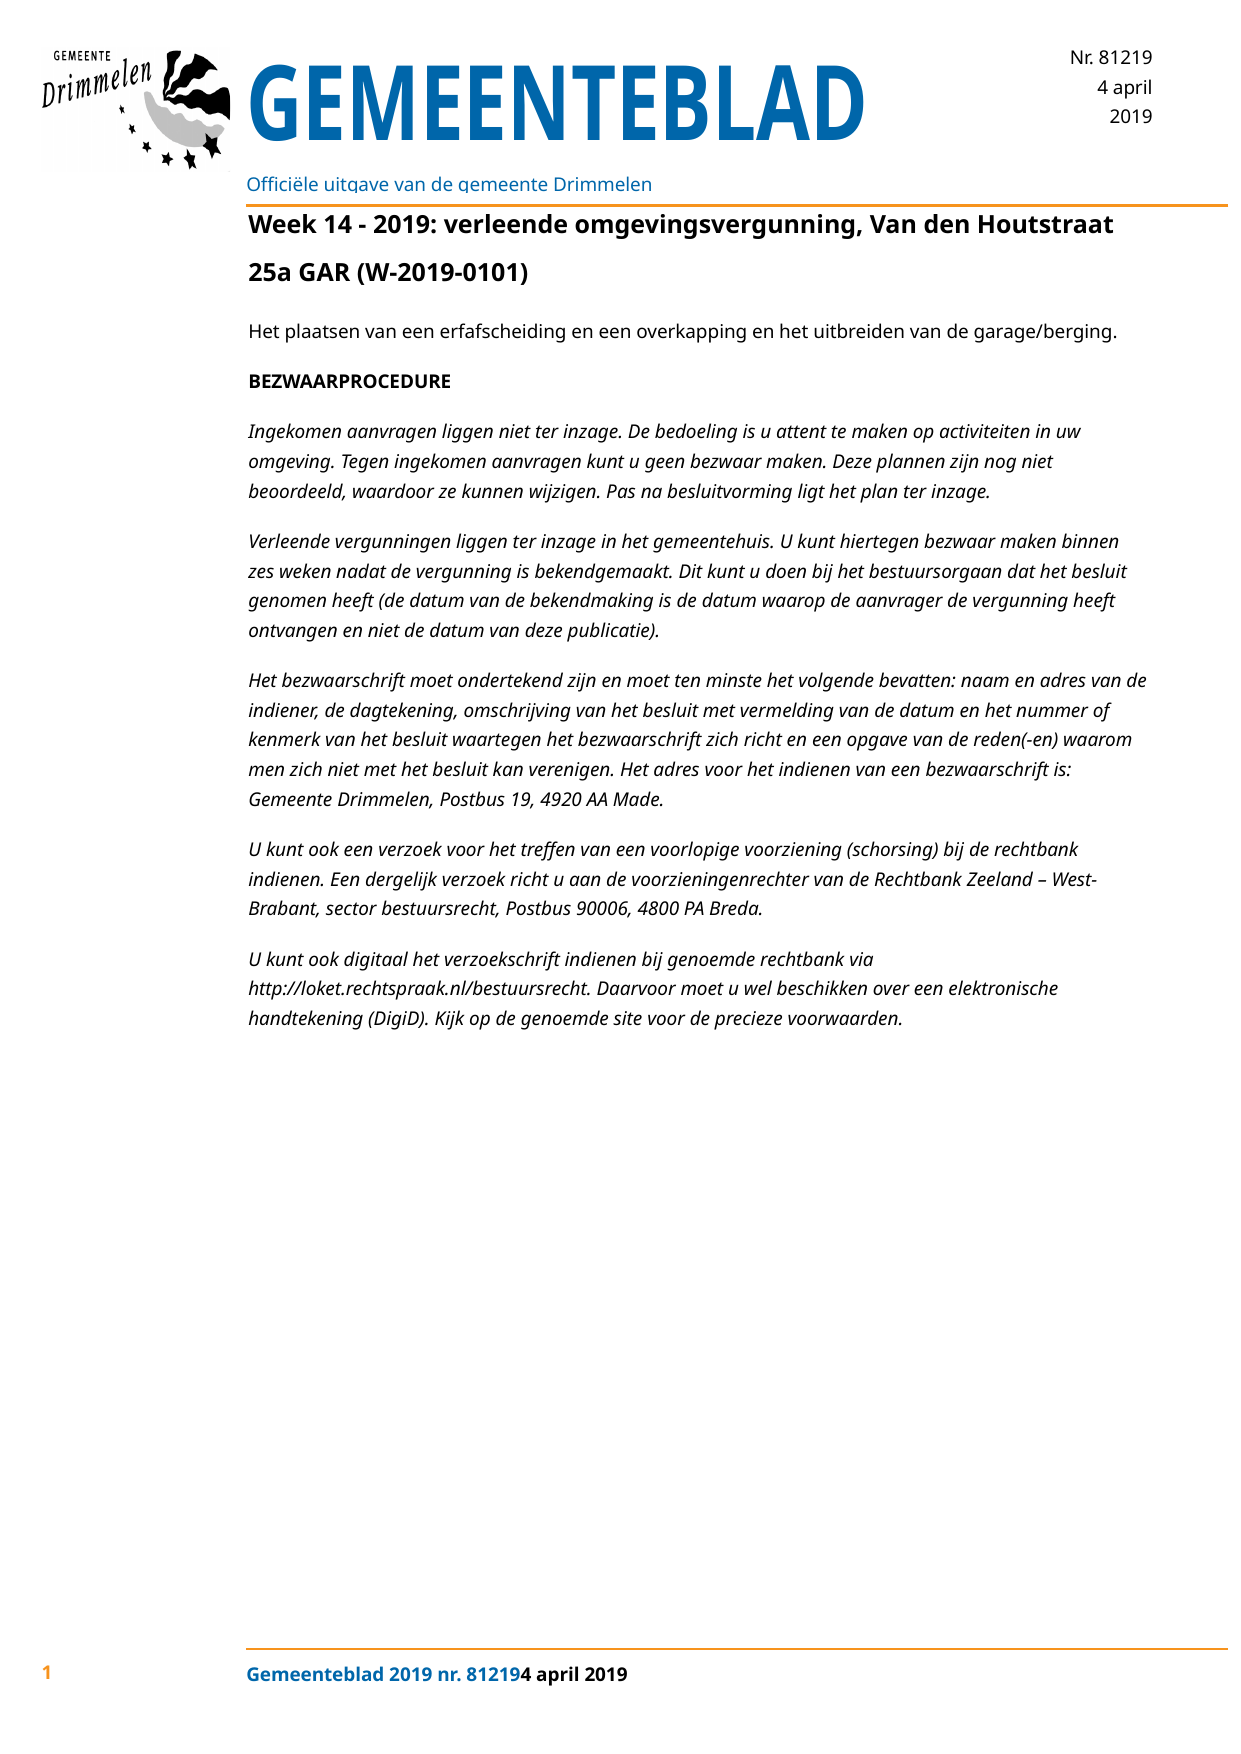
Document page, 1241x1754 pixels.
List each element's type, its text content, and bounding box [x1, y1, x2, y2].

picture [41, 47, 231, 172]
text Het plaatsen van een erfafscheiding en een overkapping en het uitbreiden van de garage/berging. [248, 318, 1152, 344]
text Het bezwaarschrift moet ondertekend zijn en moet ten minste het volgende bevatten: naam en adres van de indiener, de dagtekening, omschrijving van het besluit met vermelding van de datum en het nummer of kenmerk van het besluit waartegen het bezwaarschrift zich richt en een opgave van de reden(-en) waarom men zich niet met het besluit kan verenigen. Het adres voor het indienen van een bezwaarschrift is: Gemeente Drimmelen, Postbus 19, 4920 AA Made. [248, 667, 1152, 812]
text Week 14 - 2019: verleende omgevingsvergunning, Van den Houtstraat 25a GAR (W-2019-0101) [248, 207, 1152, 288]
text Verleende vergunningen liggen ter inzage in het gemeentehuis. U kunt hiertegen bezwaar maken binnen zes weken nadat de vergunning is bekendgemaakt. Dit kunt u doen bij het bestuursorgaan dat het besluit genomen heeft (de datum van de bekendmaking is de datum waarop de aanvrager de vergunning heeft ontvangen en niet de datum van deze publicatie). [248, 528, 1152, 643]
text U kunt ook een verzoek voor het treffen van een voorlopige voorziening (schorsing) bij de rechtbank indienen. Een dergelijk verzoek richt u aan de voorzieningenrechter van de Rechtbank Zeeland – West-Brabant, sector bestuursrecht, Postbus 90006, 4800 PA Breda. [248, 836, 1152, 921]
text BEZWAARPROCEDURE [248, 368, 1152, 394]
text U kunt ook digitaal het verzoekschrift indienen bij genoemde rechtbank via http://loket.rechtspraak.nl/bestuursrecht. Daarvoor moet u wel beschikken over een elektronische handtekening (DigiD). Kijk op de genoemde site voor de precieze voorwaarden. [248, 946, 1152, 1031]
text Ingekomen aanvragen liggen niet ter inzage. De bedoeling is u attent te maken op activiteiten in uw omgeving. Tegen ingekomen aanvragen kunt u geen bezwaar maken. Deze plannen zijn nog niet beoordeeld, waardoor ze kunnen wijzigen. Pas na besluitvorming ligt het plan ter inzage. [248, 419, 1152, 504]
